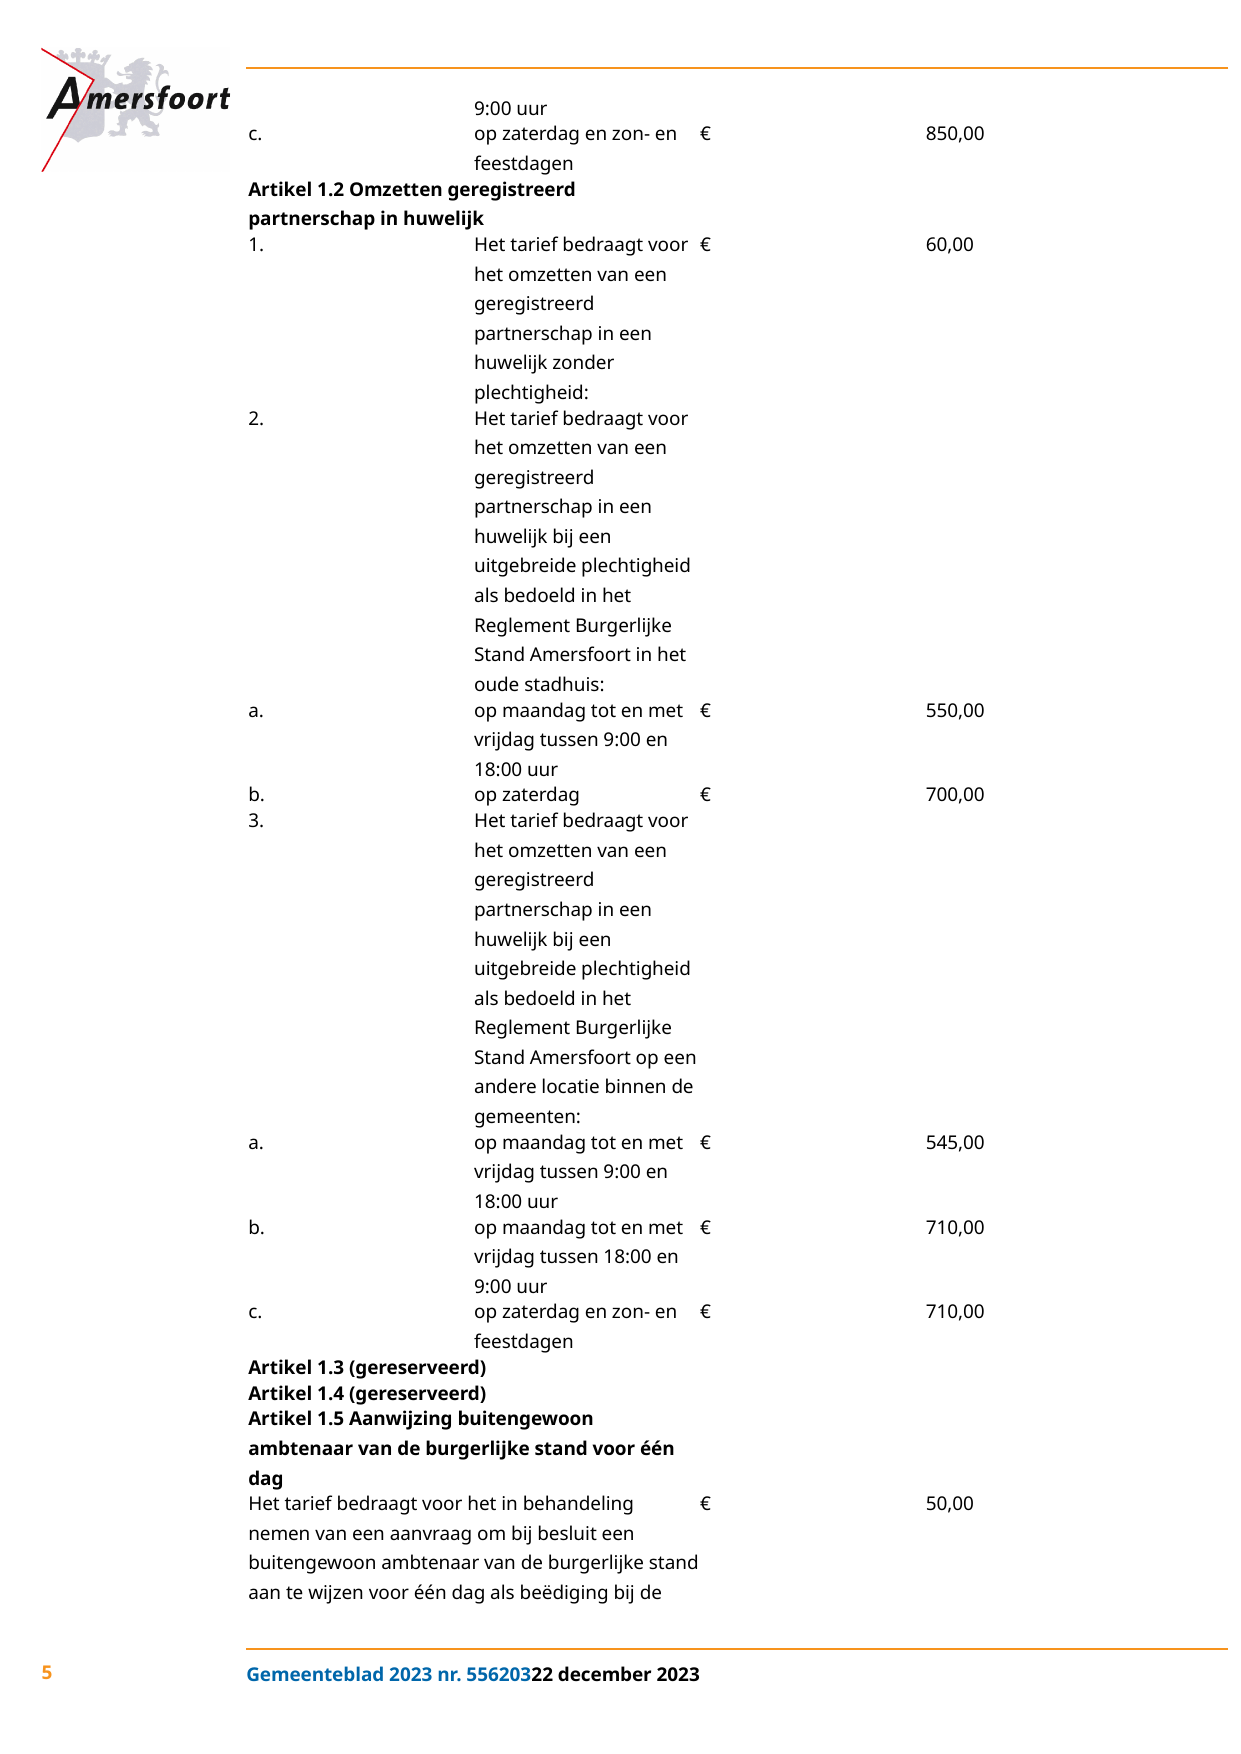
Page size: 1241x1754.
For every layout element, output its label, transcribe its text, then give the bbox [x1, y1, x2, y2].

table_cell [700, 1354, 926, 1380]
table_cell 3. [248, 808, 474, 1129]
table_cell 9:00 uur [474, 95, 700, 121]
table_cell op maandag tot en met vrijdag tussen 18:00 en 9:00 uur [474, 1214, 700, 1299]
table_cell op zaterdag [474, 782, 700, 807]
table_cell [926, 176, 1152, 231]
table_cell b. [248, 782, 474, 807]
picture [41, 47, 231, 172]
table_cell Artikel 1.5 Aanwijzing buitengewoon ambtenaar van de burgerlijke stand voor één dag [248, 1406, 700, 1490]
table_cell Het tarief bedraagt voor het omzetten van een geregistreerd partnerschap in een huwelijk bij een uitgebreide plechtigheid als bedoeld in het Reglement Burgerlijke Stand Amersfoort op een andere locatie binnen de gemeenten: [474, 808, 700, 1129]
table_cell 710,00 [926, 1214, 1152, 1299]
table_cell Het tarief bedraagt voor het in behandeling nemen van een aanvraag om bij besluit een buitengewoon ambtenaar van de burgerlijke stand aan te wijzen voor één dag als beëdiging bij de [248, 1490, 700, 1605]
table_cell [700, 176, 926, 231]
table_cell 545,00 [926, 1129, 1152, 1214]
table_cell € [700, 782, 926, 807]
table_cell 850,00 [926, 121, 1152, 176]
table_cell 60,00 [926, 231, 1152, 405]
table_cell € [700, 1299, 926, 1354]
table_cell [926, 1406, 1152, 1490]
table_cell € [700, 231, 926, 405]
table_cell 700,00 [926, 782, 1152, 807]
table_cell € [700, 1129, 926, 1214]
table_cell [700, 95, 926, 121]
table_cell Het tarief bedraagt voor het omzetten van een geregistreerd partnerschap in een huwelijk zonder plechtigheid: [474, 231, 700, 405]
table_cell € [700, 697, 926, 782]
table_cell [700, 405, 926, 697]
table_cell a. [248, 697, 474, 782]
table_cell [700, 1406, 926, 1490]
table_cell op zaterdag en zon- en feestdagen [474, 1299, 700, 1354]
table_cell op zaterdag en zon- en feestdagen [474, 121, 700, 176]
table_cell [926, 808, 1152, 1129]
table_cell [700, 1380, 926, 1406]
table_cell [700, 808, 926, 1129]
table_cell [926, 1380, 1152, 1406]
table_cell Het tarief bedraagt voor het omzetten van een geregistreerd partnerschap in een huwelijk bij een uitgebreide plechtigheid als bedoeld in het Reglement Burgerlijke Stand Amersfoort in het oude stadhuis: [474, 405, 700, 697]
table_cell a. [248, 1129, 474, 1214]
table_cell c. [248, 1299, 474, 1354]
table_cell op maandag tot en met vrijdag tussen 9:00 en 18:00 uur [474, 1129, 700, 1214]
table_cell 550,00 [926, 697, 1152, 782]
table_cell 2. [248, 405, 474, 697]
table_cell op maandag tot en met vrijdag tussen 9:00 en 18:00 uur [474, 697, 700, 782]
table_cell [248, 95, 474, 121]
table_cell 1. [248, 231, 474, 405]
table_cell € [700, 1214, 926, 1299]
table_cell Artikel 1.4 (gereserveerd) [248, 1380, 700, 1406]
table_cell [926, 1354, 1152, 1380]
table_cell € [700, 1490, 926, 1605]
table_cell 50,00 [926, 1490, 1152, 1605]
table_cell 710,00 [926, 1299, 1152, 1354]
table_cell Artikel 1.3 (gereserveerd) [248, 1354, 700, 1380]
table_cell b. [248, 1214, 474, 1299]
table_cell € [700, 121, 926, 176]
table_cell Artikel 1.2 Omzetten geregistreerd partnerschap in huwelijk [248, 176, 700, 231]
table_cell [926, 405, 1152, 697]
table_cell c. [248, 121, 474, 176]
table_cell [926, 95, 1152, 121]
